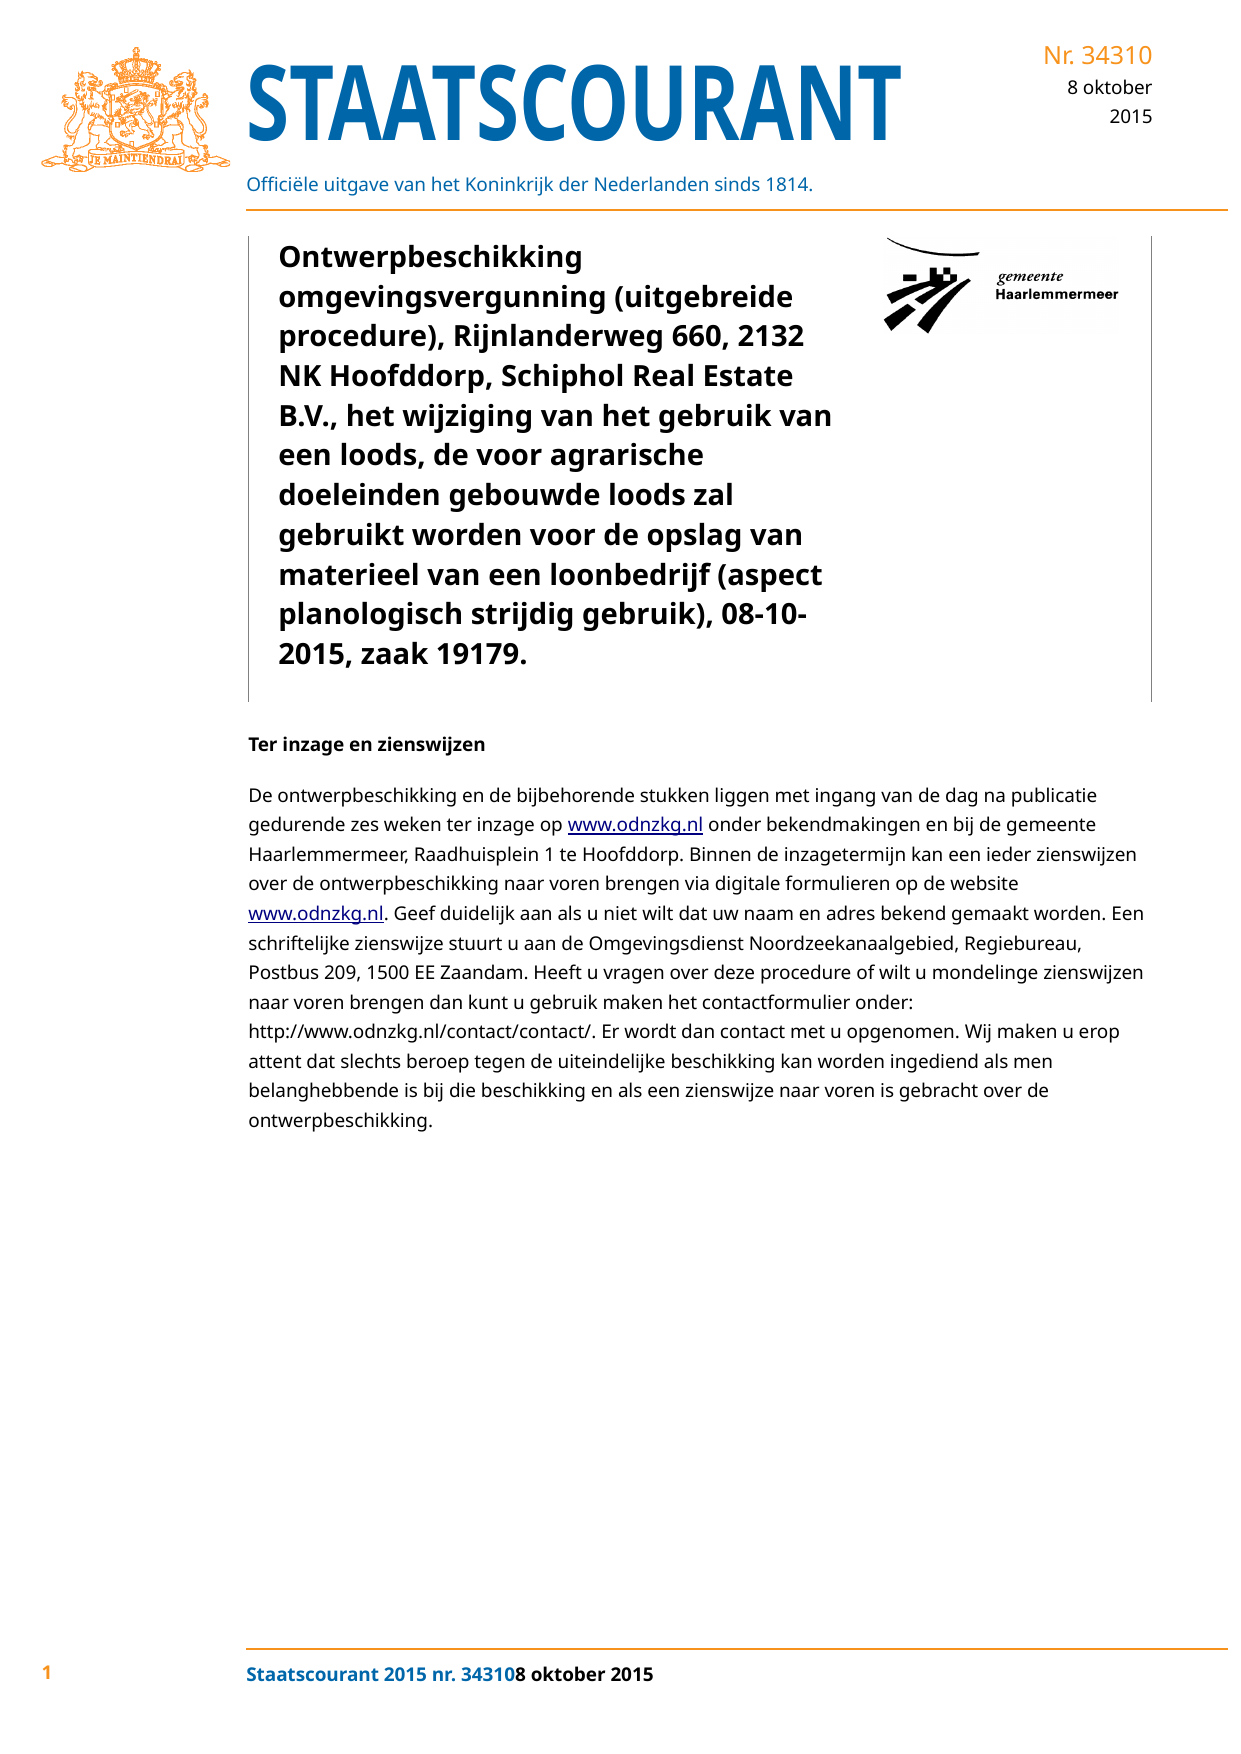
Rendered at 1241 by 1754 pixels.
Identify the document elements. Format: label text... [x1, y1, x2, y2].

table_header [850, 236, 1151, 702]
text Ter inzage en zienswijzen [248, 731, 1152, 757]
picture [882, 236, 1119, 334]
picture [41, 47, 231, 172]
text De ontwerpbeschikking en de bijbehorende stukken liggen met ingang van de dag na publicatie gedurende zes weken ter inzage op www.odnzkg.nl onder bekendmakingen en bij de gemeente Haarlemmermeer, Raadhuisplein 1 te Hoofddorp. Binnen de inzagetermijn kan een ieder zienswijzen over de ontwerpbeschikking naar voren brengen via digitale formulieren op de website www.odnzkg.nl. Geef duidelijk aan als u niet wilt dat uw naam en adres bekend gemaakt worden. Een schriftelijke zienswijze stuurt u aan de Omgevingsdienst Noordzeekanaalgebied, Regiebureau, Postbus 209, 1500 EE Zaandam. Heeft u vragen over deze procedure of wilt u mondelinge zienswijzen naar voren brengen dan kunt u gebruik maken het contactformulier onder: http://www.odnzkg.nl/contact/contact/. Er wordt dan contact met u opgenomen. Wij maken u erop attent dat slechts beroep tegen de uiteindelijke beschikking kan worden ingediend als men belanghebbende is bij die beschikking en als een zienswijze naar voren is gebracht over de ontwerpbeschikking. [248, 782, 1152, 1133]
table_header Ontwerpbeschikking omgevingsvergunning (uitgebreide procedure), Rijnlanderweg 660, 2132 NK Hoofddorp, Schiphol Real Estate B.V., het wijziging van het gebruik van een loods, de voor agrarische doeleinden gebouwde loods zal gebruikt worden voor de opslag van materieel van een loonbedrijf (aspect planologisch strijdig gebruik), 08-10-2015, zaak 19179. [249, 236, 850, 702]
